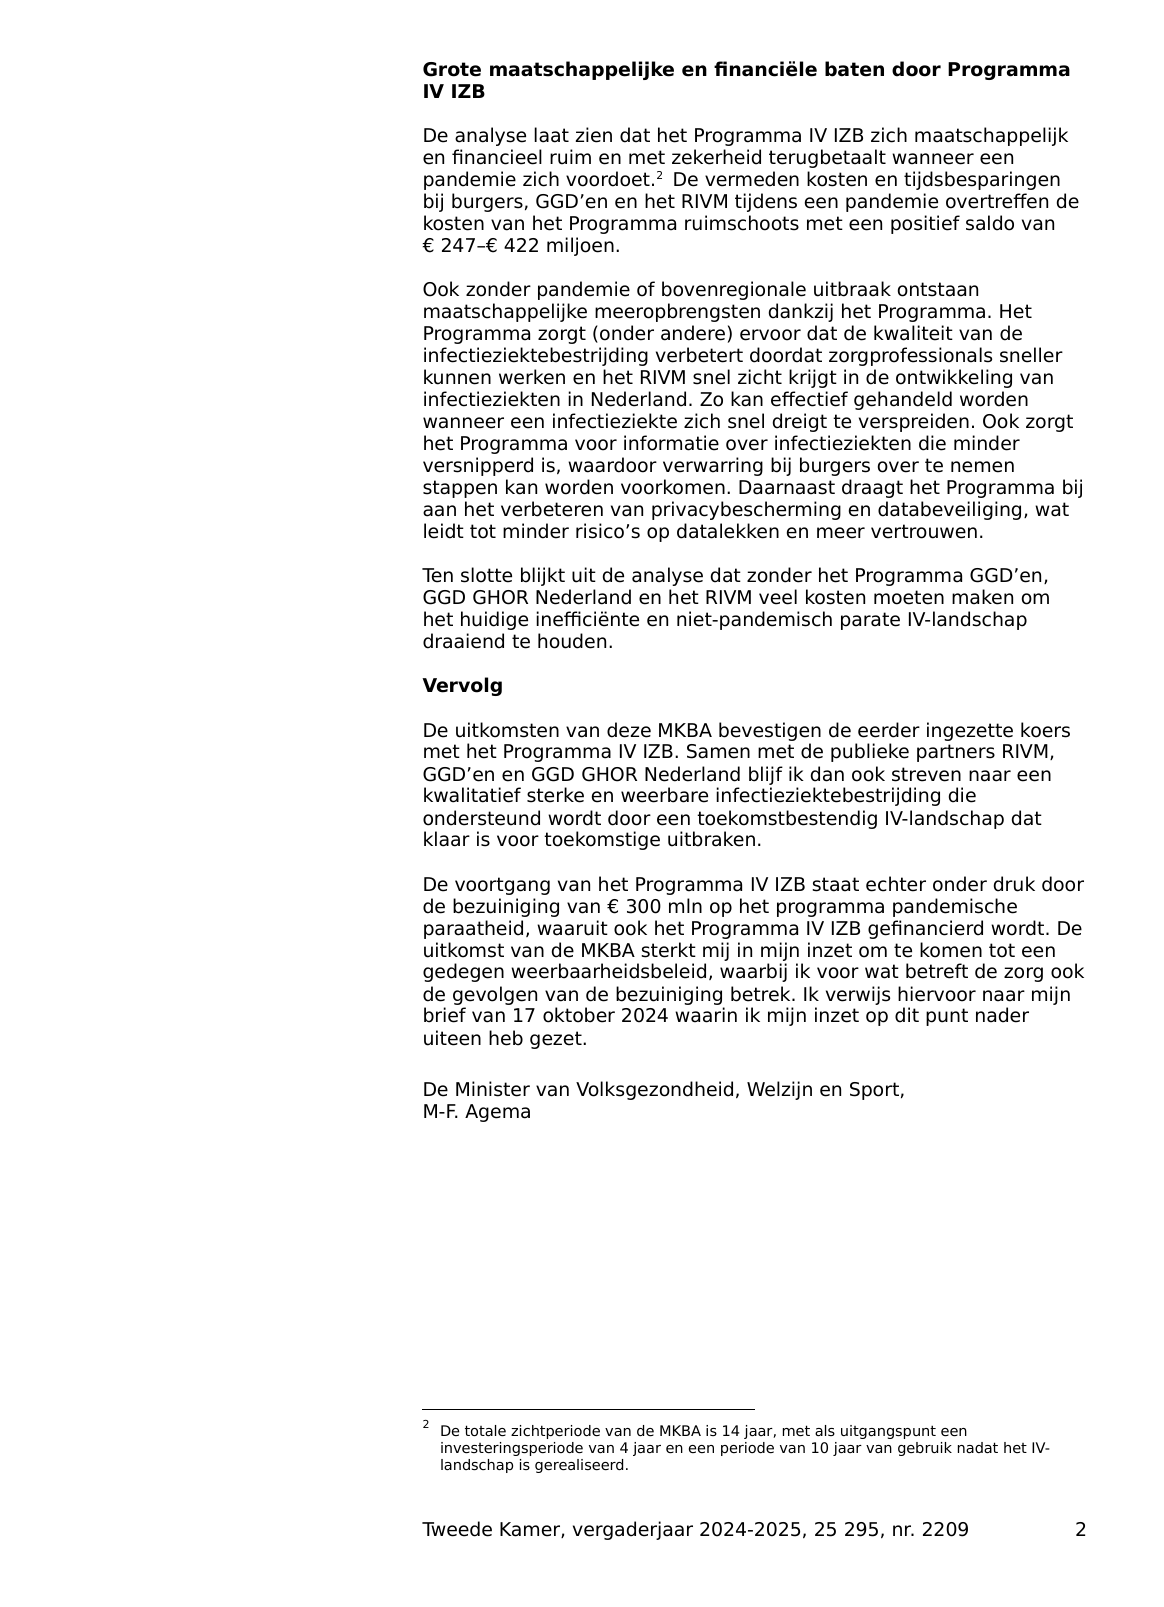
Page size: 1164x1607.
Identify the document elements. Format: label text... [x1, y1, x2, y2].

text De uitkomsten van deze MKBA bevestigen de eerder ingezette koers met het Programma IV IZB. Samen met de publieke partners RIVM, GGD’en en GGD GHOR Nederland blijf ik dan ook streven naar een kwalitatief sterke en weerbare infectieziektebestrijding die ondersteund wordt door een toekomstbestendig IV-landschap dat klaar is voor toekomstige uitbraken. [422, 719, 1087, 851]
text De totale zichtperiode van de MKBA is 14 jaar, met als uitgangspunt een investeringsperiode van 4 jaar en een periode van 10 jaar van gebruik nadat het IV-landschap is gerealiseerd. [422, 1418, 1087, 1474]
text De Minister van Volksgezondheid, Welzijn en Sport, M-F. Agema [422, 1079, 1087, 1123]
text Ten slotte blijkt uit de analyse dat zonder het Programma GGD’en, GGD GHOR Nederland en het RIVM veel kosten moeten maken om het huidige inefficiënte en niet-pandemisch parate IV-landschap draaiend te houden. [422, 565, 1087, 653]
text De voortgang van het Programma IV IZB staat echter onder druk door de bezuiniging van € 300 mln op het programma pandemische paraatheid, waaruit ook het Programma IV IZB gefinancierd wordt. De uitkomst van de MKBA sterkt mij in mijn inzet om te komen tot een gedegen weerbaarheidsbeleid, waarbij ik voor wat betreft de zorg ook de gevolgen van de bezuiniging betrek. Ik verwijs hiervoor naar mijn brief van 17 oktober 2024 waarin ik mijn inzet op dit punt nader uiteen heb gezet. [422, 873, 1087, 1049]
text De analyse laat zien dat het Programma IV IZB zich maatschappelijk en financieel ruim en met zekerheid terugbetaalt wanneer een pandemie zich voordoet. De vermeden kosten en tijdsbesparingen bij burgers, GGD’en en het RIVM tijdens een pandemie overtreffen de kosten van het Programma ruimschoots met een positief saldo van € 247–€ 422 miljoen. [422, 125, 1087, 257]
subtitle Vervolg [422, 675, 1087, 697]
subtitle Grote maatschappelijke en financiële baten door Programma IV IZB [422, 59, 1087, 103]
text Ook zonder pandemie of bovenregionale uitbraak ontstaan maatschappelijke meeropbrengsten dankzij het Programma. Het Programma zorgt (onder andere) ervoor dat de kwaliteit van de infectieziektebestrijding verbetert doordat zorgprofessionals sneller kunnen werken en het RIVM snel zicht krijgt in de ontwikkeling van infectieziekten in Nederland. Zo kan effectief gehandeld worden wanneer een infectieziekte zich snel dreigt te verspreiden. Ook zorgt het Programma voor informatie over infectieziekten die minder versnipperd is, waardoor verwarring bij burgers over te nemen stappen kan worden voorkomen. Daarnaast draagt het Programma bij aan het verbeteren van privacybescherming en databeveiliging, wat leidt tot minder risico’s op datalekken en meer vertrouwen. [422, 279, 1087, 543]
